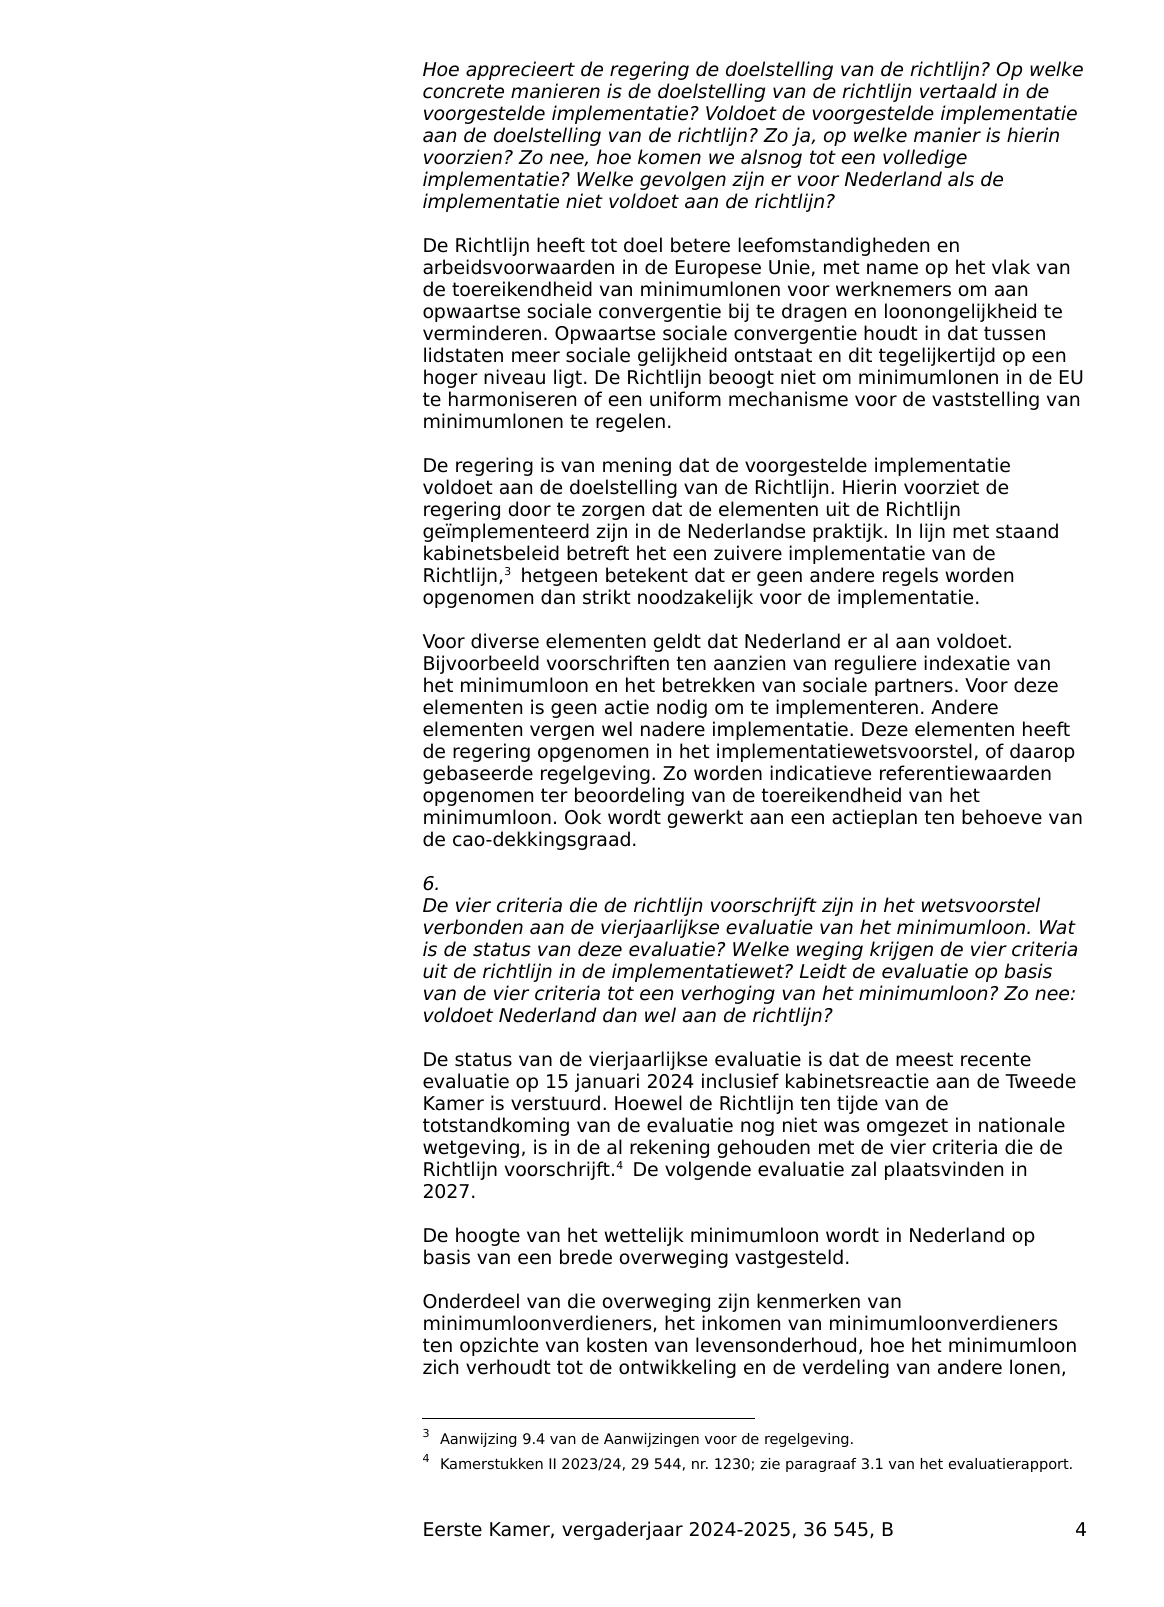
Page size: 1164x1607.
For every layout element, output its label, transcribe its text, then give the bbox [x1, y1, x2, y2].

text De Richtlijn heeft tot doel betere leefomstandigheden en arbeidsvoorwaarden in de Europese Unie, met name op het vlak van de toereikendheid van minimumlonen voor werknemers om aan opwaartse sociale convergentie bij te dragen en loonongelijkheid te verminderen. Opwaartse sociale convergentie houdt in dat tussen lidstaten meer sociale gelijkheid ontstaat en dit tegelijkertijd op een hoger niveau ligt. De Richtlijn beoogt niet om minimumlonen in de EU te harmoniseren of een uniform mechanisme voor de vaststelling van minimumlonen te regelen. [422, 235, 1087, 433]
text De hoogte van het wettelijk minimumloon wordt in Nederland op basis van een brede overweging vastgesteld. [422, 1225, 1087, 1269]
text De status van de vierjaarlijkse evaluatie is dat de meest recente evaluatie op 15 januari 2024 inclusief kabinetsreactie aan de Tweede Kamer is verstuurd. Hoewel de Richtlijn ten tijde van de totstandkoming van de evaluatie nog niet was omgezet in nationale wetgeving, is in de al rekening gehouden met de vier criteria die de Richtlijn voorschrijft. De volgende evaluatie zal plaatsvinden in 2027. [422, 1049, 1087, 1203]
text Kamerstukken II 2023/24, 29 544, nr. 1230; zie paragraaf 3.1 van het evaluatierapport. [422, 1452, 1087, 1474]
text 6. [422, 873, 1087, 895]
text De vier criteria die de richtlijn voorschrijft zijn in het wetsvoorstel verbonden aan de vierjaarlijkse evaluatie van het minimumloon. Wat is de status van deze evaluatie? Welke weging krijgen de vier criteria uit de richtlijn in de implementatiewet? Leidt de evaluatie op basis van de vier criteria tot een verhoging van het minimumloon? Zo nee: voldoet Nederland dan wel aan de richtlijn? [422, 895, 1087, 1027]
text Onderdeel van die overweging zijn kenmerken van minimumloonverdieners, het inkomen van minimumloonverdieners ten opzichte van kosten van levensonderhoud, hoe het minimumloon zich verhoudt tot de ontwikkeling en de verdeling van andere lonen, [422, 1291, 1087, 1379]
text De regering is van mening dat de voorgestelde implementatie voldoet aan de doelstelling van de Richtlijn. Hierin voorziet de regering door te zorgen dat de elementen uit de Richtlijn geïmplementeerd zijn in de Nederlandse praktijk. In lijn met staand kabinetsbeleid betreft het een zuivere implementatie van de Richtlijn, hetgeen betekent dat er geen andere regels worden opgenomen dan strikt noodzakelijk voor de implementatie. [422, 455, 1087, 609]
text Voor diverse elementen geldt dat Nederland er al aan voldoet. Bijvoorbeeld voorschriften ten aanzien van reguliere indexatie van het minimumloon en het betrekken van sociale partners. Voor deze elementen is geen actie nodig om te implementeren. Andere elementen vergen wel nadere implementatie. Deze elementen heeft de regering opgenomen in het implementatiewetsvoorstel, of daarop gebaseerde regelgeving. Zo worden indicatieve referentiewaarden opgenomen ter beoordeling van de toereikendheid van het minimumloon. Ook wordt gewerkt aan een actieplan ten behoeve van de cao-dekkingsgraad. [422, 631, 1087, 851]
text Aanwijzing 9.4 van de Aanwijzingen voor de regelgeving. [422, 1427, 1087, 1449]
text Hoe apprecieert de regering de doelstelling van de richtlijn? Op welke concrete manieren is de doelstelling van de richtlijn vertaald in de voorgestelde implementatie? Voldoet de voorgestelde implementatie aan de doelstelling van de richtlijn? Zo ja, op welke manier is hierin voorzien? Zo nee, hoe komen we alsnog tot een volledige implementatie? Welke gevolgen zijn er voor Nederland als de implementatie niet voldoet aan de richtlijn? [422, 59, 1087, 213]
